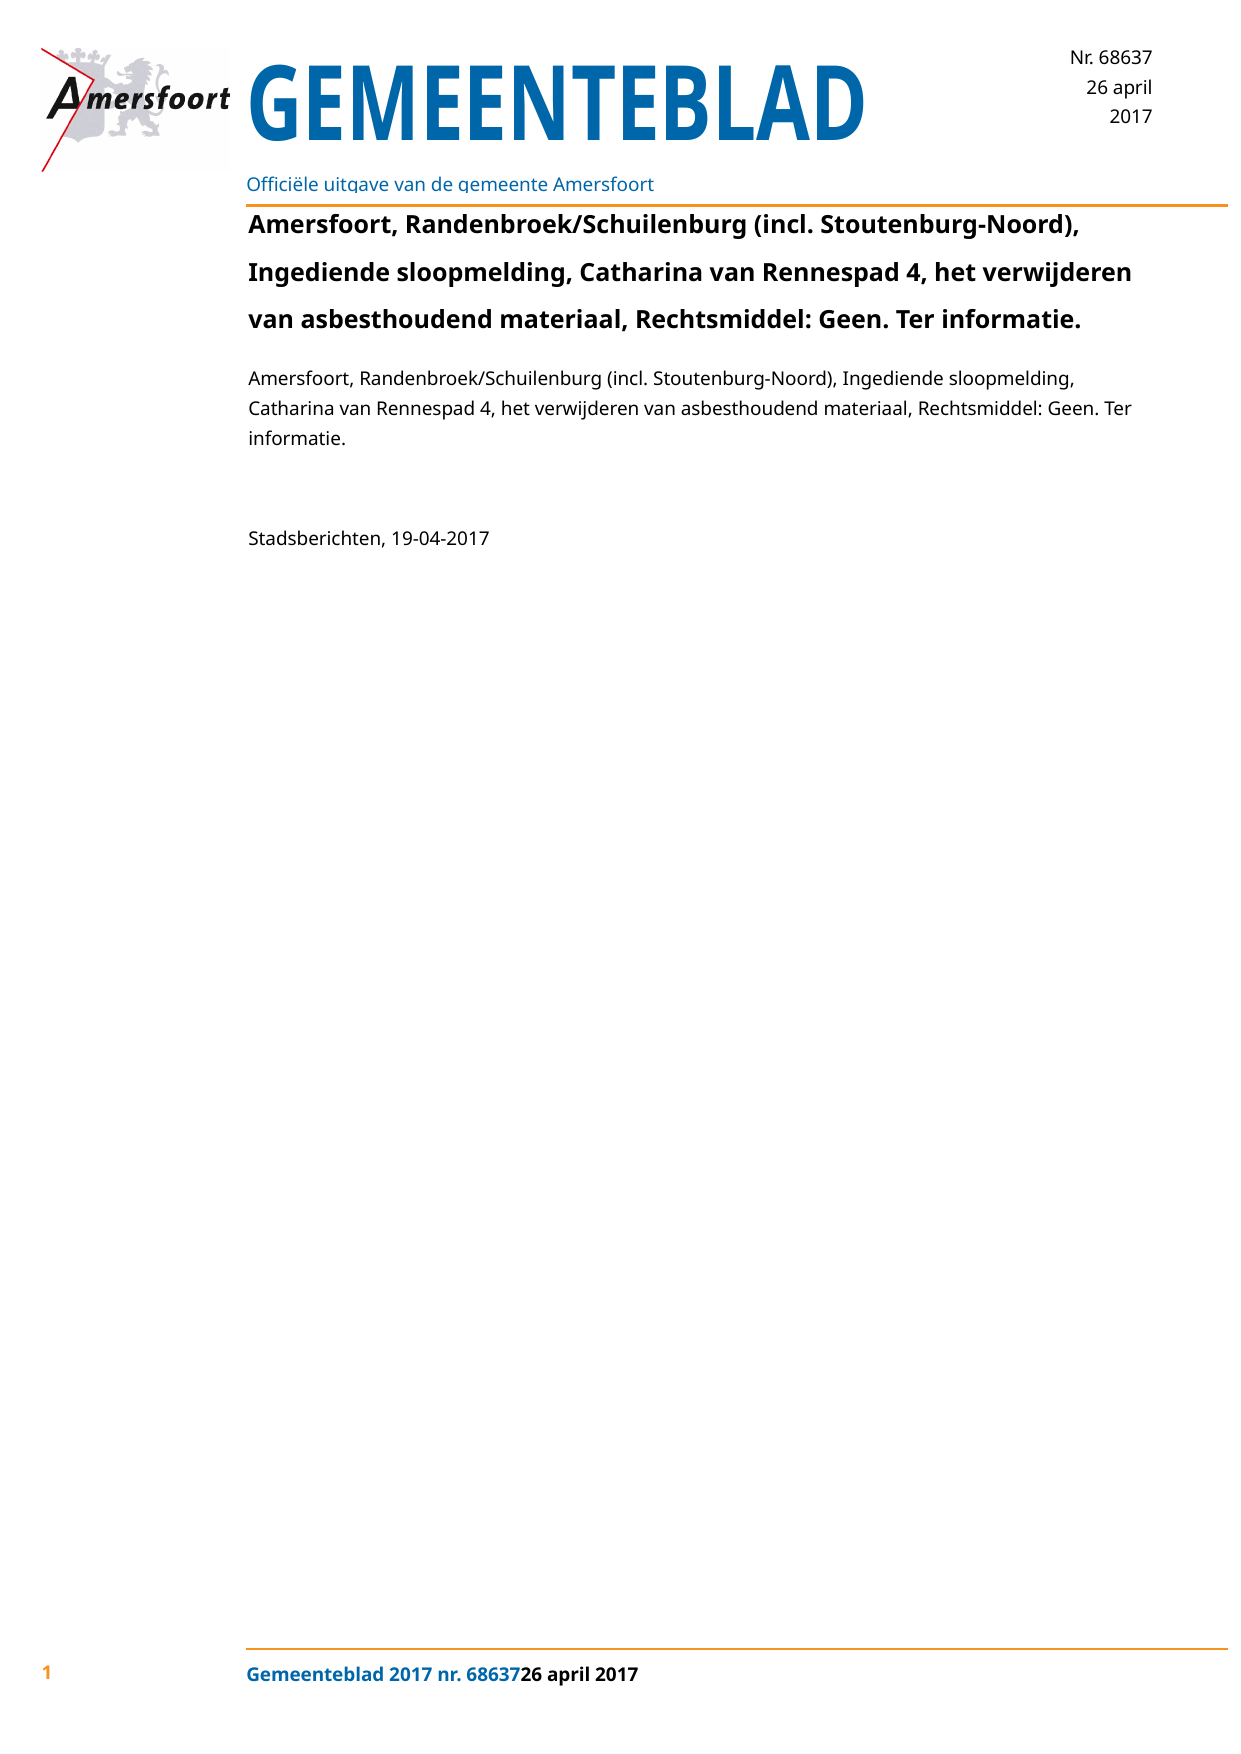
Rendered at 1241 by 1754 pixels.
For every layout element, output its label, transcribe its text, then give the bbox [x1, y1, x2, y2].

text Amersfoort, Randenbroek/Schuilenburg (incl. Stoutenburg-Noord), Ingediende sloopmelding, Catharina van Rennespad 4, het verwijderen van asbesthoudend materiaal, Rechtsmiddel: Geen. Ter informatie. [248, 207, 1152, 336]
text Stadsberichten, 19-04-2017 [248, 526, 1152, 551]
picture [41, 47, 231, 172]
text Amersfoort, Randenbroek/Schuilenburg (incl. Stoutenburg-Noord), Ingediende sloopmelding, Catharina van Rennespad 4, het verwijderen van asbesthoudend materiaal, Rechtsmiddel: Geen. Ter informatie. [248, 366, 1152, 450]
